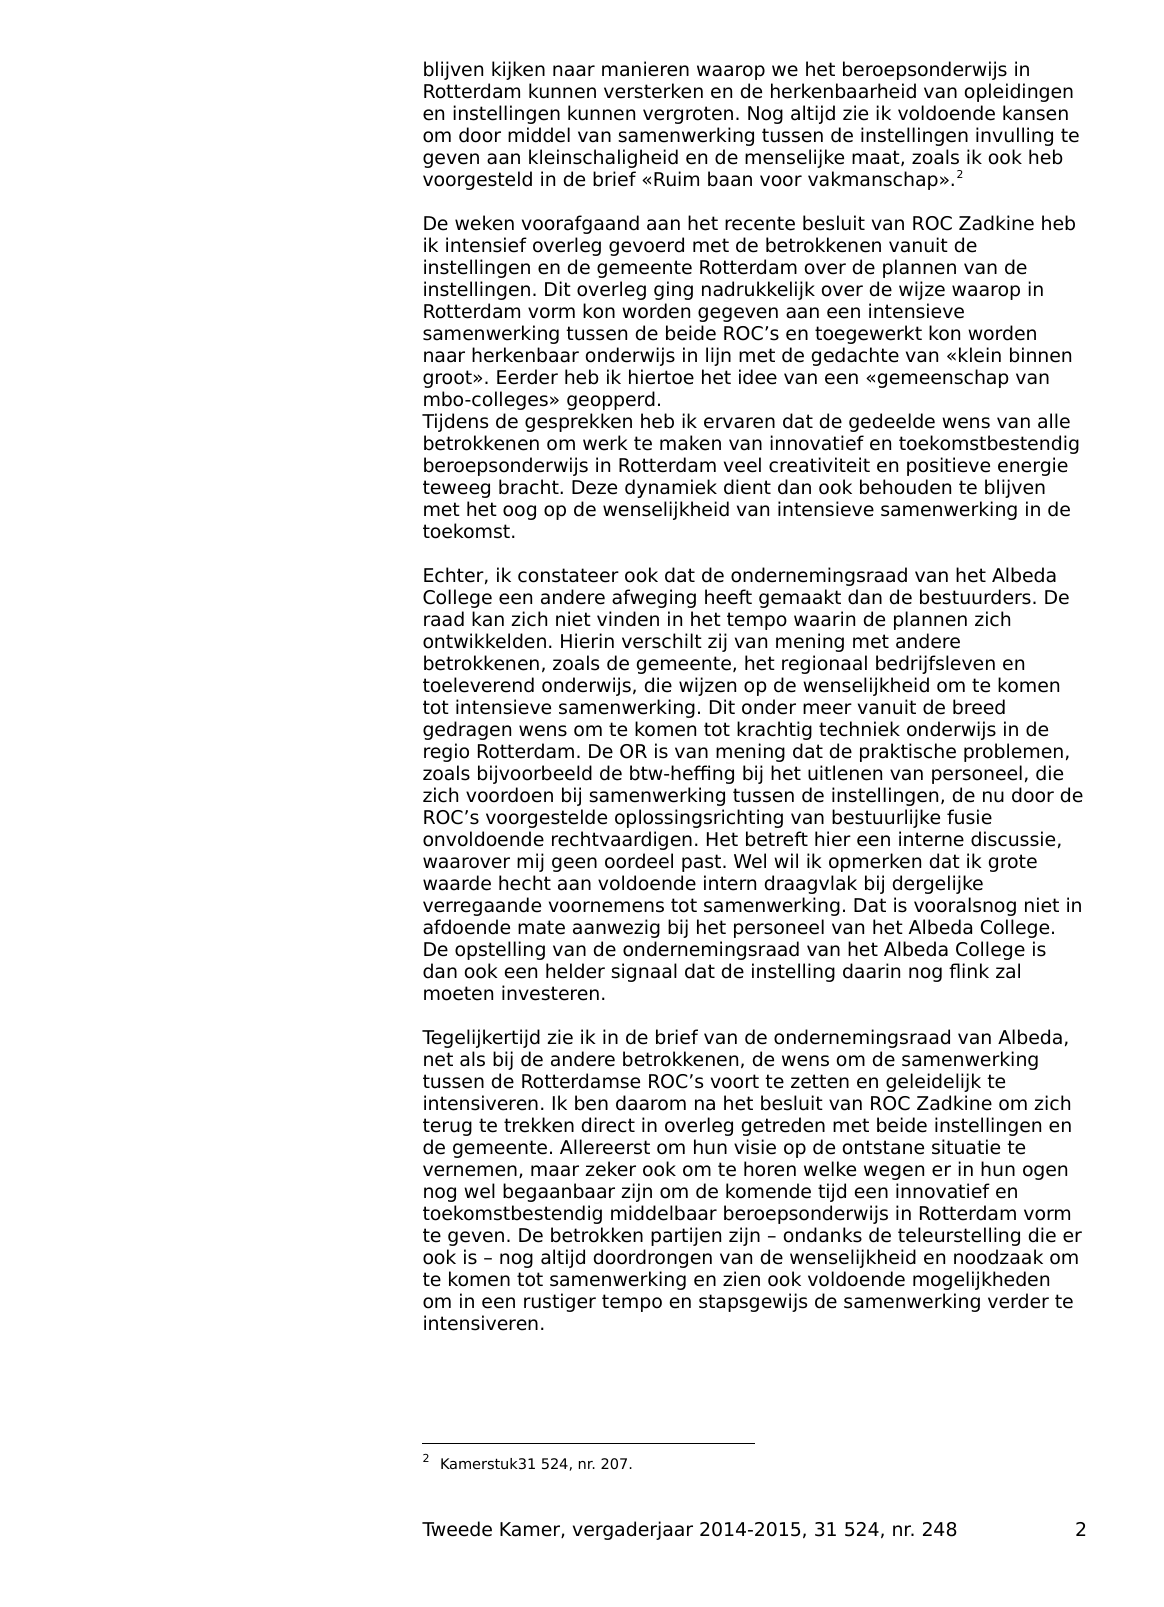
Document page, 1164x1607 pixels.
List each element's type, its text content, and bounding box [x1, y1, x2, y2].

text De weken voorafgaand aan het recente besluit van ROC Zadkine heb ik intensief overleg gevoerd met de betrokkenen vanuit de instellingen en de gemeente Rotterdam over de plannen van de instellingen. Dit overleg ging nadrukkelijk over de wijze waarop in Rotterdam vorm kon worden gegeven aan een intensieve samenwerking tussen de beide ROC’s en toegewerkt kon worden naar herkenbaar onderwijs in lijn met de gedachte van «klein binnen groot». Eerder heb ik hiertoe het idee van een «gemeenschap van mbo-colleges» geopperd. [422, 213, 1087, 411]
text Kamerstuk31 524, nr. 207. [422, 1452, 1087, 1474]
text Tijdens de gesprekken heb ik ervaren dat de gedeelde wens van alle betrokkenen om werk te maken van innovatief en toekomstbestendig beroepsonderwijs in Rotterdam veel creativiteit en positieve energie teweeg bracht. Deze dynamiek dient dan ook behouden te blijven met het oog op de wenselijkheid van intensieve samenwerking in de toekomst. [422, 411, 1087, 543]
text blijven kijken naar manieren waarop we het beroepsonderwijs in Rotterdam kunnen versterken en de herkenbaarheid van opleidingen en instellingen kunnen vergroten. Nog altijd zie ik voldoende kansen om door middel van samenwerking tussen de instellingen invulling te geven aan kleinschaligheid en de menselijke maat, zoals ik ook heb voorgesteld in de brief «Ruim baan voor vakmanschap». [422, 59, 1087, 191]
text Echter, ik constateer ook dat de ondernemingsraad van het Albeda College een andere afweging heeft gemaakt dan de bestuurders. De raad kan zich niet vinden in het tempo waarin de plannen zich ontwikkelden. Hierin verschilt zij van mening met andere betrokkenen, zoals de gemeente, het regionaal bedrijfsleven en toeleverend onderwijs, die wijzen op de wenselijkheid om te komen tot intensieve samenwerking. Dit onder meer vanuit de breed gedragen wens om te komen tot krachtig techniek onderwijs in de regio Rotterdam. De OR is van mening dat de praktische problemen, zoals bijvoorbeeld de btw-heffing bij het uitlenen van personeel, die zich voordoen bij samenwerking tussen de instellingen, de nu door de ROC’s voorgestelde oplossingsrichting van bestuurlijke fusie onvoldoende rechtvaardigen. Het betreft hier een interne discussie, waarover mij geen oordeel past. Wel wil ik opmerken dat ik grote waarde hecht aan voldoende intern draagvlak bij dergelijke verregaande voornemens tot samenwerking. Dat is vooralsnog niet in afdoende mate aanwezig bij het personeel van het Albeda College. De opstelling van de ondernemingsraad van het Albeda College is dan ook een helder signaal dat de instelling daarin nog flink zal moeten investeren. [422, 565, 1087, 1004]
text Tegelijkertijd zie ik in de brief van de ondernemingsraad van Albeda, net als bij de andere betrokkenen, de wens om de samenwerking tussen de Rotterdamse ROC’s voort te zetten en geleidelijk te intensiveren. Ik ben daarom na het besluit van ROC Zadkine om zich terug te trekken direct in overleg getreden met beide instellingen en de gemeente. Allereerst om hun visie op de ontstane situatie te vernemen, maar zeker ook om te horen welke wegen er in hun ogen nog wel begaanbaar zijn om de komende tijd een innovatief en toekomstbestendig middelbaar beroepsonderwijs in Rotterdam vorm te geven. De betrokken partijen zijn – ondanks de teleurstelling die er ook is – nog altijd doordrongen van de wenselijkheid en noodzaak om te komen tot samenwerking en zien ook voldoende mogelijkheden om in een rustiger tempo en stapsgewijs de samenwerking verder te intensiveren. [422, 1027, 1087, 1334]
